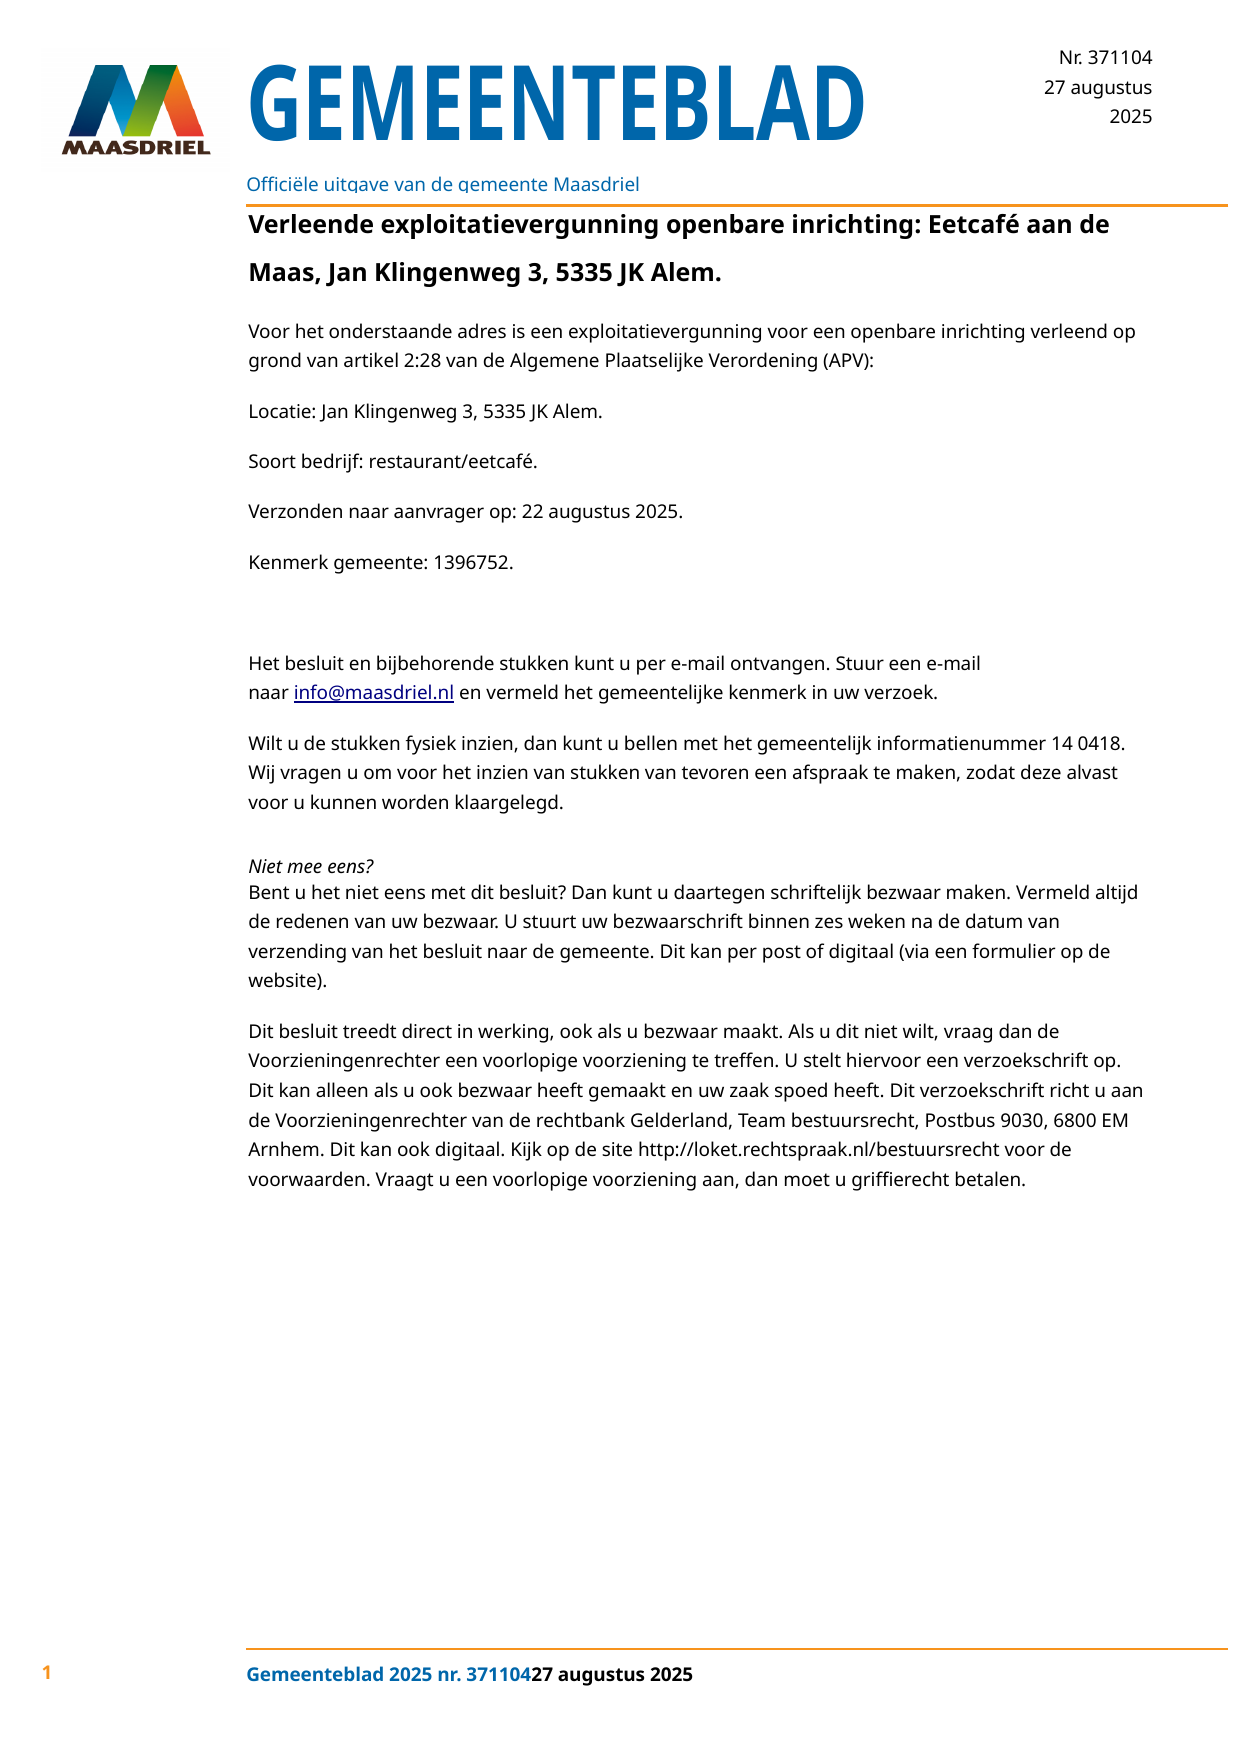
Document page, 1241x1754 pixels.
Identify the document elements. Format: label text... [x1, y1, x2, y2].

text Verzonden naar aanvrager op: 22 augustus 2025. [248, 499, 1152, 524]
text Het besluit en bijbehorende stukken kunt u per e-mail ontvangen. Stuur een e-mail naar info@maasdriel.nl en vermeld het gemeentelijke kenmerk in uw verzoek. [248, 650, 1152, 705]
picture [41, 47, 231, 172]
text Niet mee eens? [248, 853, 1152, 879]
text Kenmerk gemeente: 1396752. [248, 549, 1152, 575]
text Wilt u de stukken fysiek inzien, dan kunt u bellen met het gemeentelijk informatienummer 14 0418. Wij vragen u om voor het inzien van stukken van tevoren een afspraak te maken, zodat deze alvast voor u kunnen worden klaargelegd. [248, 730, 1152, 815]
text Soort bedrijf: restaurant/eetcafé. [248, 448, 1152, 474]
text Dit besluit treedt direct in werking, ook als u bezwaar maakt. Als u dit niet wilt, vraag dan de Voorzieningenrechter een voorlopige voorziening te treffen. U stelt hiervoor een verzoekschrift op. Dit kan alleen als u ook bezwaar heeft gemaakt en uw zaak spoed heeft. Dit verzoekschrift richt u aan de Voorzieningenrechter van de rechtbank Gelderland, Team bestuursrecht, Postbus 9030, 6800 EM Arnhem. Dit kan ook digitaal. Kijk op de site http://loket.rechtspraak.nl/bestuursrecht voor de voorwaarden. Vraagt u een voorlopige voorziening aan, dan moet u griffierecht betalen. [248, 1018, 1152, 1192]
text Locatie: Jan Klingenweg 3, 5335 JK Alem. [248, 398, 1152, 424]
text Voor het onderstaande adres is een exploitatievergunning voor een openbare inrichting verleend op grond van artikel 2:28 van de Algemene Plaatselijke Verordening (APV): [248, 318, 1152, 373]
text Bent u het niet eens met dit besluit? Dan kunt u daartegen schriftelijk bezwaar maken. Vermeld altijd de redenen van uw bezwaar. U stuurt uw bezwaarschrift binnen zes weken na de datum van verzending van het besluit naar de gemeente. Dit kan per post of digitaal (via een formulier op de website). [248, 879, 1152, 993]
text Verleende exploitatievergunning openbare inrichting: Eetcafé aan de Maas, Jan Klingenweg 3, 5335 JK Alem. [248, 207, 1152, 288]
